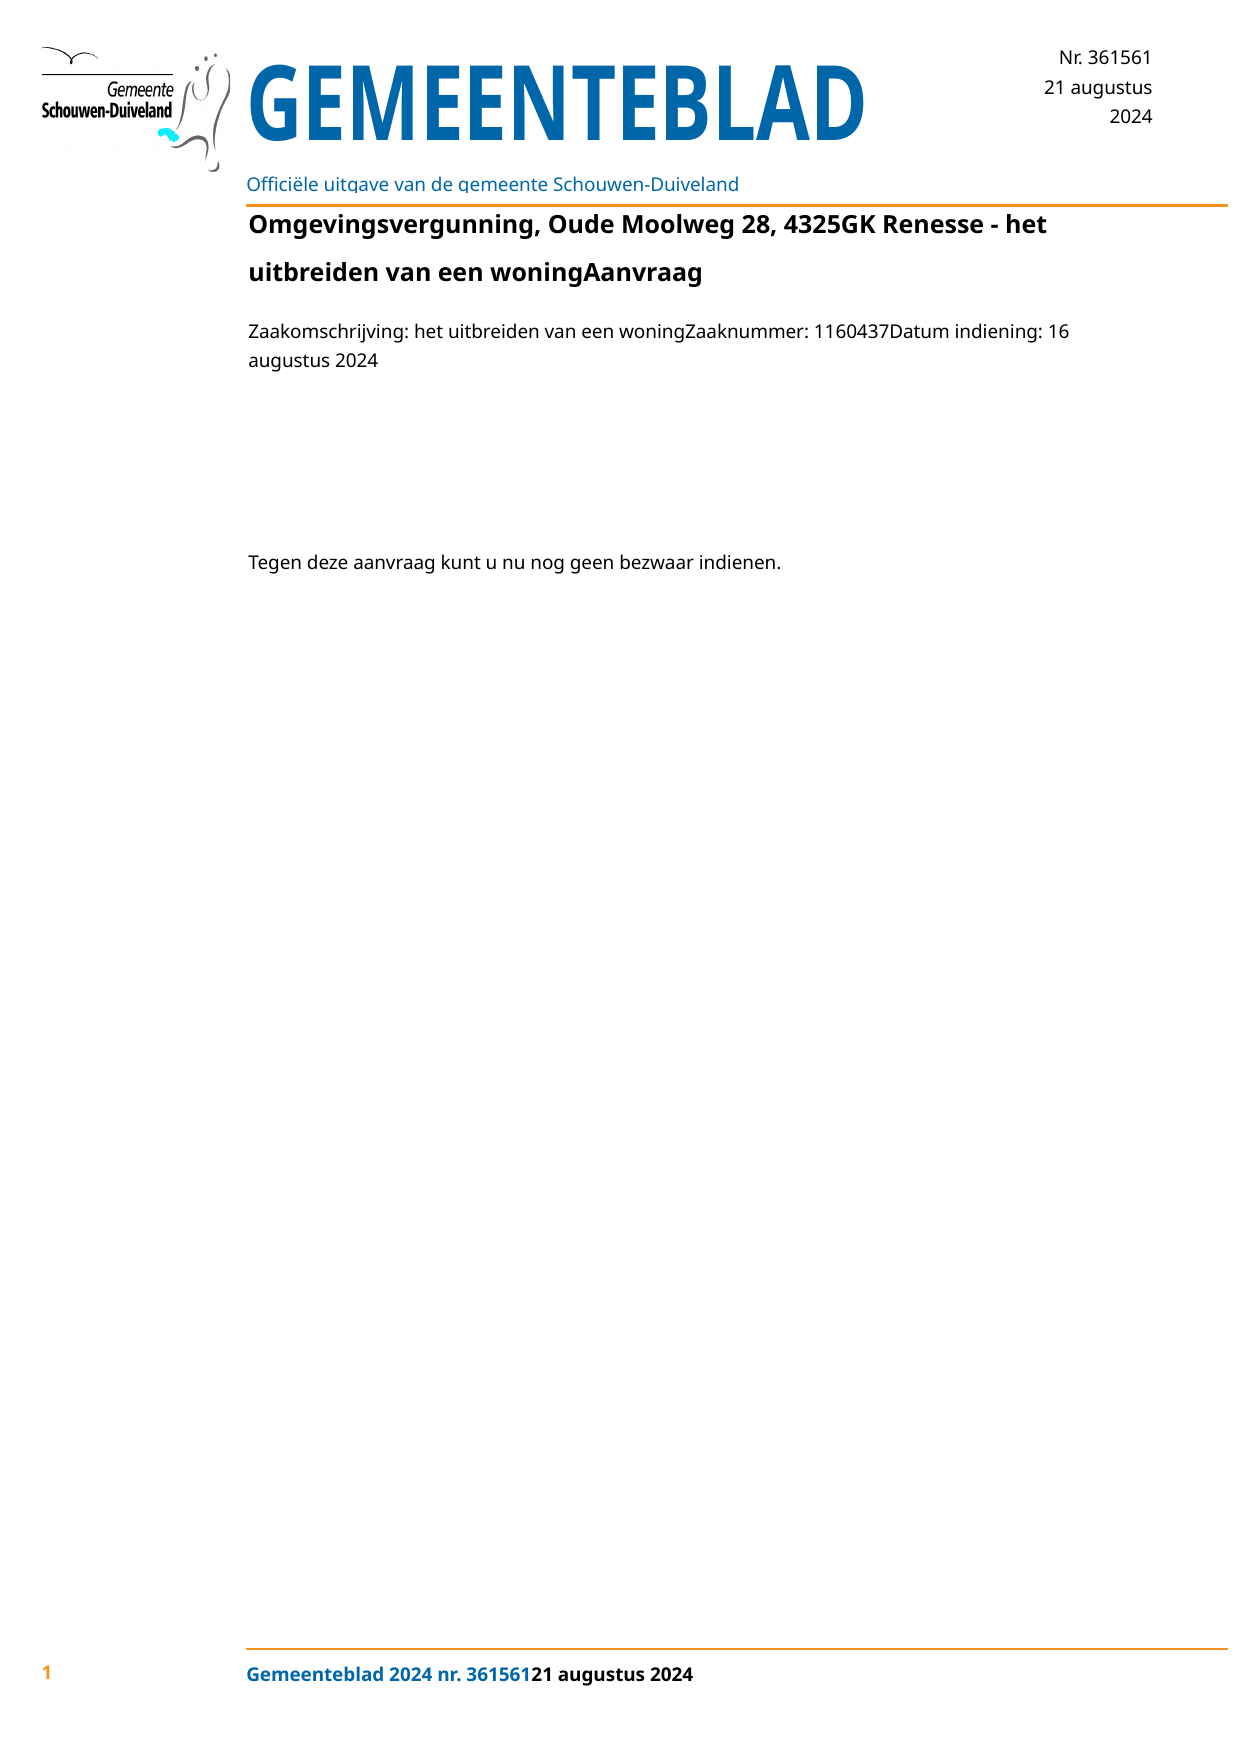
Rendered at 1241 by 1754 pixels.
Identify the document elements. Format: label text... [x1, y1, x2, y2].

text Omgevingsvergunning, Oude Moolweg 28, 4325GK Renesse - het uitbreiden van een woningAanvraag [248, 207, 1152, 288]
text Zaakomschrijving: het uitbreiden van een woningZaaknummer: 1160437Datum indiening: 16 augustus 2024 [248, 318, 1152, 373]
picture [41, 47, 231, 172]
text Tegen deze aanvraag kunt u nu nog geen bezwaar indienen. [248, 549, 1152, 575]
